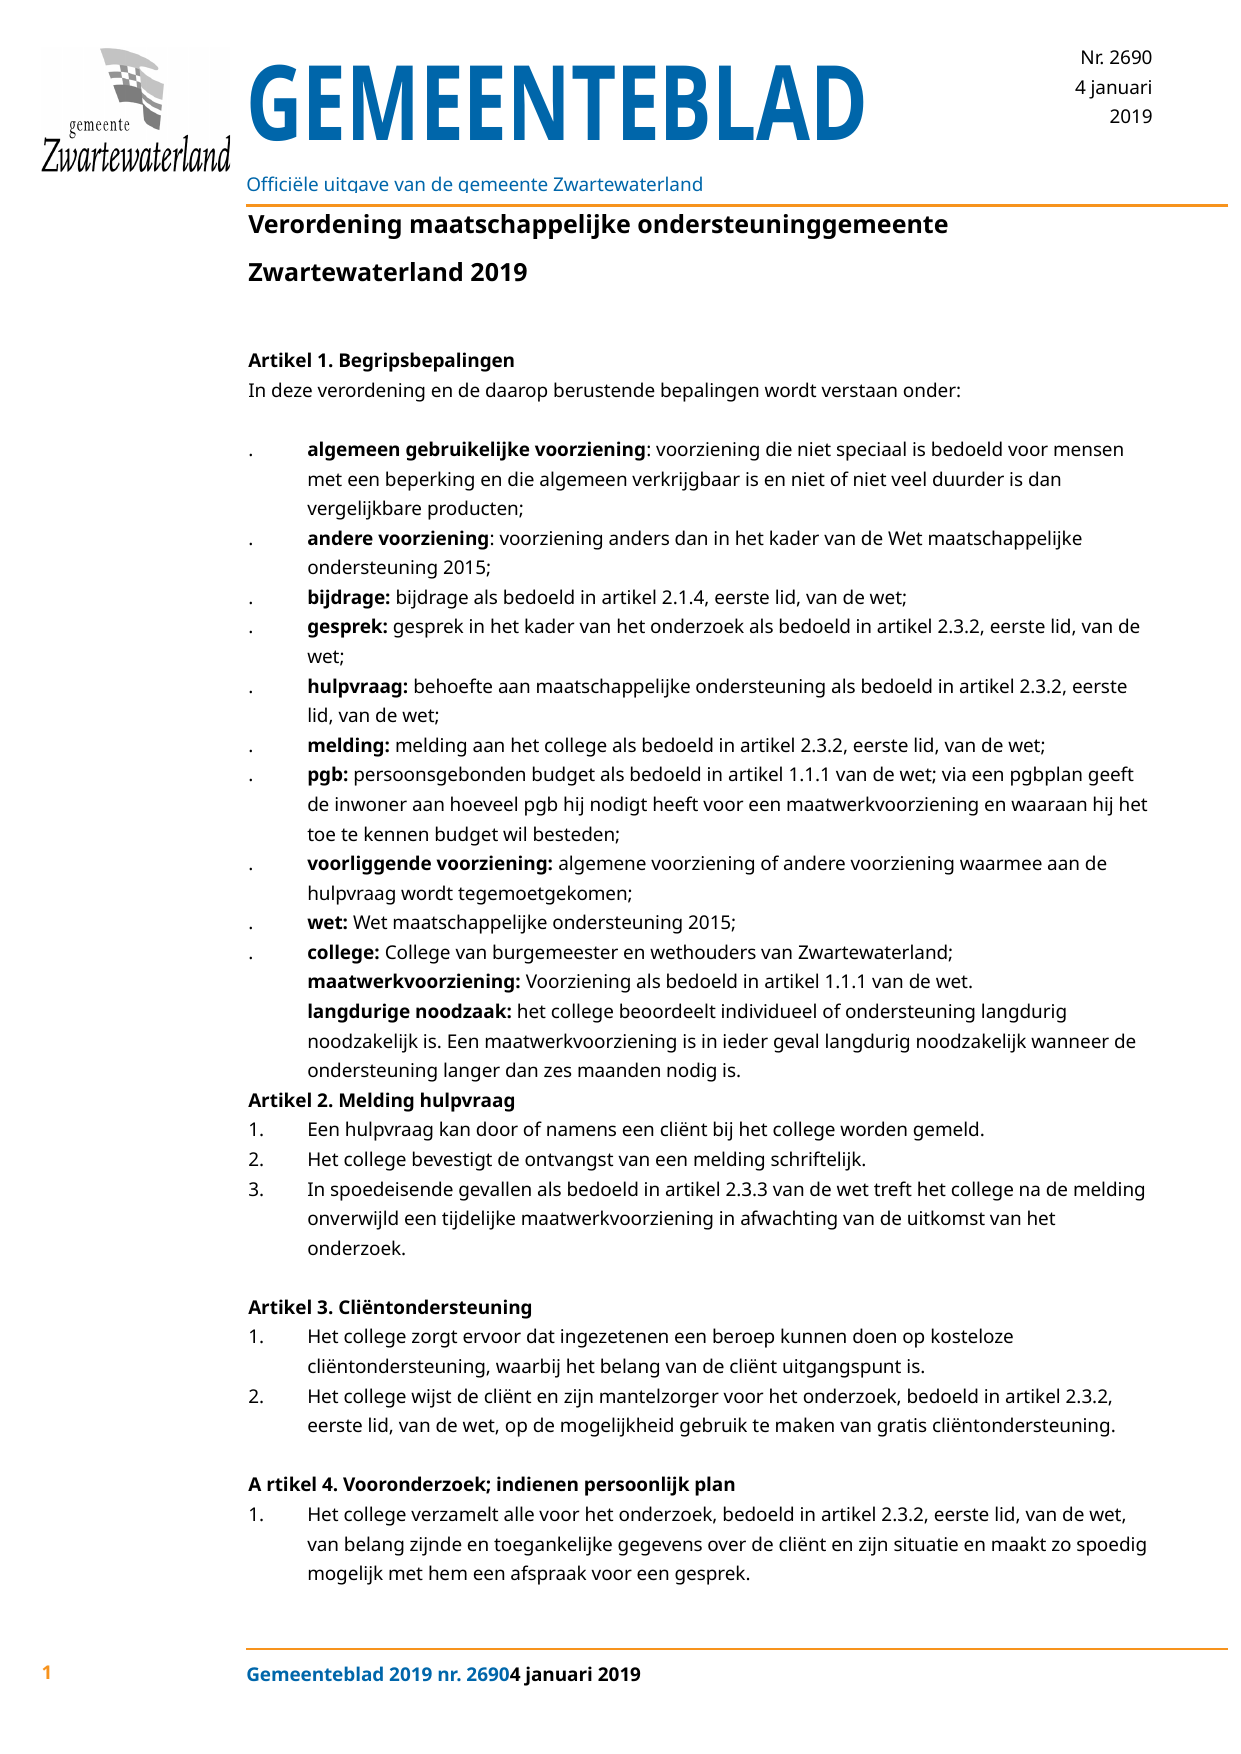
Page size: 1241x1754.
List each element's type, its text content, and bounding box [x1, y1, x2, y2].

list pgb: persoonsgebonden budget als bedoeld in artikel 1.1.1 van de wet; via een pgbplan geeft de inwoner aan hoeveel pgb hij nodigt heeft voor een maatwerkvoorziening en waaraan hij het toe te kennen budget wil besteden; [248, 762, 1152, 847]
list college: College van burgemeester en wethouders van Zwartewaterland; [248, 939, 1152, 965]
text A rtikel 4. Vooronderzoek; indienen persoonlijk plan [248, 1472, 1152, 1497]
list melding: melding aan het college als bedoeld in artikel 2.3.2, eerste lid, van de wet; [248, 732, 1152, 758]
text Artikel 1. Begripsbepalingen [248, 347, 1152, 373]
list voorliggende voorziening: algemene voorziening of andere voorziening waarmee aan de hulpvraag wordt tegemoetgekomen; [248, 850, 1152, 906]
list Het college wijst de cliënt en zijn mantelzorger voor het onderzoek, bedoeld in artikel 2.3.2, eerste lid, van de wet, op de mogelijkheid gebruik te maken van gratis cliëntondersteuning. [248, 1383, 1152, 1438]
list Het college bevestigt de ontvangst van een melding schriftelijk. [248, 1146, 1152, 1172]
list bijdrage: bijdrage als bedoeld in artikel 2.1.4, eerste lid, van de wet; [248, 584, 1152, 610]
list Een hulpvraag kan door of namens een cliënt bij het college worden gemeld. [248, 1117, 1152, 1142]
list langdurige noodzaak: het college beoordeelt individueel of ondersteuning langdurig noodzakelijk is. Een maatwerkvoorziening is in ieder geval langdurig noodzakelijk wanneer de ondersteuning langer dan zes maanden nodig is. [248, 998, 1152, 1083]
text In deze verordening en de daarop berustende bepalingen wordt verstaan onder: [248, 377, 1152, 403]
list Het college zorgt ervoor dat ingezetenen een beroep kunnen doen op kosteloze cliëntondersteuning, waarbij het belang van de cliënt uitgangspunt is. [248, 1324, 1152, 1379]
list maatwerkvoorziening: Voorziening als bedoeld in artikel 1.1.1 van de wet. [248, 969, 1152, 994]
text Artikel 2. Melding hulpvraag [248, 1087, 1152, 1113]
text Verordening maatschappelijke ondersteuninggemeente Zwartewaterland 2019 [248, 207, 1152, 288]
text Artikel 3. Cliëntondersteuning [248, 1294, 1152, 1320]
list hulpvraag: behoefte aan maatschappelijke ondersteuning als bedoeld in artikel 2.3.2, eerste lid, van de wet; [248, 673, 1152, 728]
picture [41, 47, 231, 172]
list gesprek: gesprek in het kader van het onderzoek als bedoeld in artikel 2.3.2, eerste lid, van de wet; [248, 614, 1152, 669]
list algemeen gebruikelijke voorziening: voorziening die niet speciaal is bedoeld voor mensen met een beperking en die algemeen verkrijgbaar is en niet of niet veel duurder is dan vergelijkbare producten; [248, 436, 1152, 521]
list In spoedeisende gevallen als bedoeld in artikel 2.3.3 van de wet treft het college na de melding onverwijld een tijdelijke maatwerkvoorziening in afwachting van de uitkomst van het onderzoek. [248, 1176, 1152, 1261]
list wet: Wet maatschappelijke ondersteuning 2015; [248, 909, 1152, 935]
list andere voorziening: voorziening anders dan in het kader van de Wet maatschappelijke ondersteuning 2015; [248, 525, 1152, 580]
list Het college verzamelt alle voor het onderzoek, bedoeld in artikel 2.3.2, eerste lid, van de wet, van belang zijnde en toegankelijke gegevens over de cliënt en zijn situatie en maakt zo spoedig mogelijk met hem een afspraak voor een gesprek. [248, 1501, 1152, 1586]
